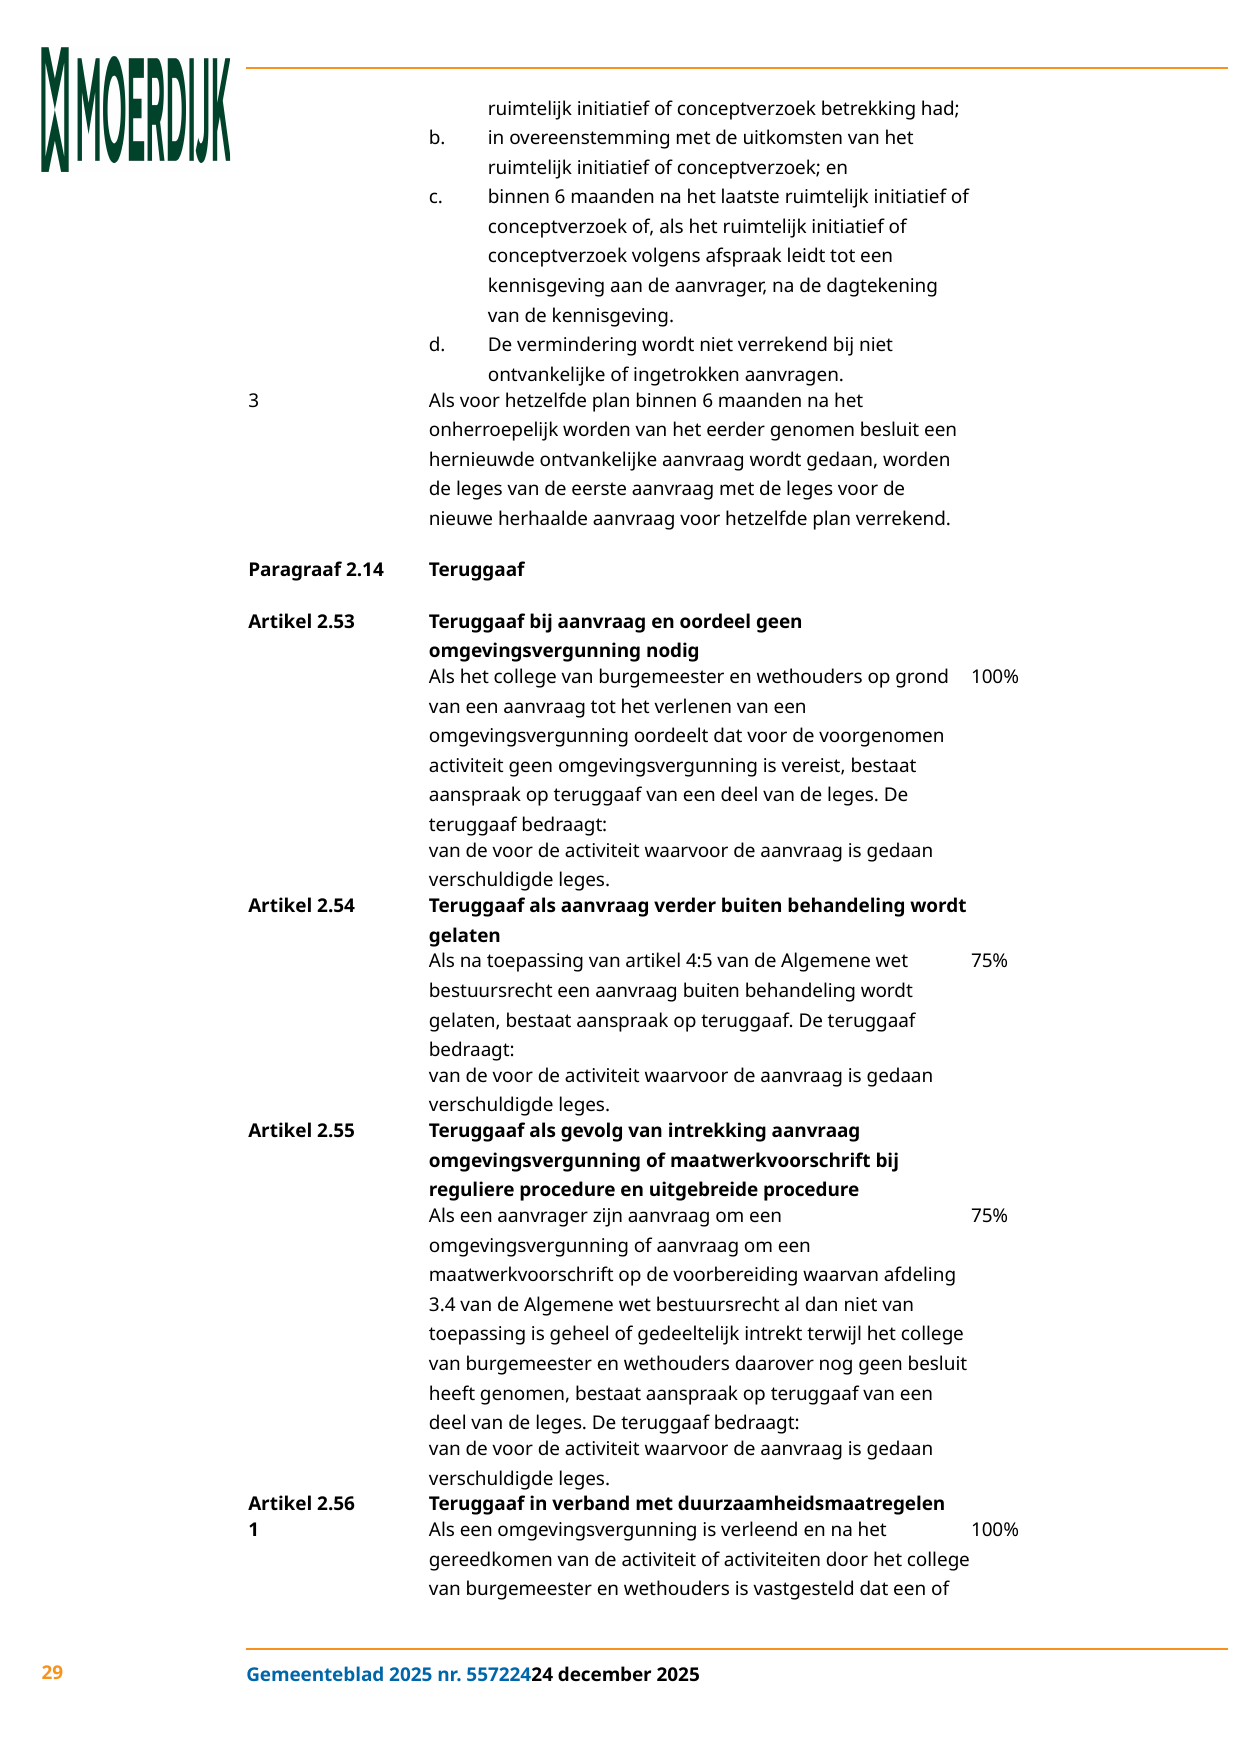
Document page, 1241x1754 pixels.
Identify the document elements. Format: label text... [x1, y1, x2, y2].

table_cell [429, 531, 971, 557]
table_cell Teruggaaf als aanvraag verder buiten behandeling wordt gelaten [429, 892, 971, 948]
table_cell [971, 1490, 1152, 1516]
table_cell [248, 1202, 429, 1435]
table_cell Als het college van burgemeester en wethouders op grond van een aanvraag tot het verlenen van een omgevingsvergunning oordeelt dat voor de voorgenomen activiteit geen omgevingsvergunning is vereist, bestaat aanspraak op teruggaaf van een deel van de leges. De teruggaaf bedraagt: [429, 663, 971, 837]
table_cell 100% [971, 663, 1152, 837]
table_cell [971, 1435, 1152, 1490]
table_cell [248, 1435, 429, 1490]
table_cell Artikel 2.53 [248, 608, 429, 663]
table_cell Als een omgevingsvergunning is verleend en na het gereedkomen van de activiteit of activiteiten door het college van burgemeester en wethouders is vastgesteld dat een of [429, 1516, 971, 1601]
table_cell Teruggaaf in verband met duurzaamheidsmaatregelen [429, 1490, 971, 1516]
table_cell 3 [248, 387, 429, 531]
table_cell [248, 531, 429, 557]
table_cell Artikel 2.54 [248, 892, 429, 948]
table_cell 1 [248, 1516, 429, 1601]
table_cell [971, 608, 1152, 663]
table_cell [429, 582, 971, 608]
table_cell [971, 531, 1152, 557]
table_cell van de voor de activiteit waarvoor de aanvraag is gedaan verschuldigde leges. [429, 1435, 971, 1490]
table_cell [248, 582, 429, 608]
table_cell Paragraaf 2.14 [248, 557, 429, 582]
table_cell 75% [971, 948, 1152, 1062]
table_cell Teruggaaf [429, 557, 971, 582]
table_cell [248, 948, 429, 1062]
table_cell Als voor hetzelfde plan binnen 6 maanden na het onherroepelijk worden van het eerder genomen besluit een hernieuwde ontvankelijke aanvraag wordt gedaan, worden de leges van de eerste aanvraag met de leges voor de nieuwe herhaalde aanvraag voor hetzelfde plan verrekend. [429, 387, 971, 531]
table_cell ruimtelijk initiatief of conceptverzoek betrekking had; in overeenstemming met de uitkomsten van het ruimtelijk initiatief of conceptverzoek; en binnen 6 maanden na het laatste ruimtelijk initiatief of conceptverzoek of, als het ruimtelijk initiatief of conceptverzoek volgens afspraak leidt tot een kennisgeving aan de aanvrager, na de dagtekening van de kennisgeving. De vermindering wordt niet verrekend bij niet ontvankelijke of ingetrokken aanvragen. [429, 95, 971, 387]
table_cell [971, 557, 1152, 582]
table_cell 100% [971, 1516, 1152, 1601]
table_cell [248, 837, 429, 892]
table_cell [971, 1062, 1152, 1117]
table_cell [971, 582, 1152, 608]
table_cell 75% [971, 1202, 1152, 1435]
table_cell Artikel 2.55 [248, 1118, 429, 1202]
table_cell [971, 837, 1152, 892]
picture [41, 47, 231, 172]
table_cell [248, 663, 429, 837]
table_cell [971, 387, 1152, 531]
table_cell [248, 1062, 429, 1117]
table_cell [971, 892, 1152, 948]
table_cell Als een aanvrager zijn aanvraag om een omgevingsvergunning of aanvraag om een maatwerkvoorschrift op de voorbereiding waarvan afdeling 3.4 van de Algemene wet bestuursrecht al dan niet van toepassing is geheel of gedeeltelijk intrekt terwijl het college van burgemeester en wethouders daarover nog geen besluit heeft genomen, bestaat aanspraak op teruggaaf van een deel van de leges. De teruggaaf bedraagt: [429, 1202, 971, 1435]
table_cell [248, 95, 429, 387]
table_cell van de voor de activiteit waarvoor de aanvraag is gedaan verschuldigde leges. [429, 1062, 971, 1117]
table_cell Teruggaaf als gevolg van intrekking aanvraag omgevingsvergunning of maatwerkvoorschrift bij reguliere procedure en uitgebreide procedure [429, 1118, 971, 1202]
table_cell Teruggaaf bij aanvraag en oordeel geen omgevingsvergunning nodig [429, 608, 971, 663]
table_cell van de voor de activiteit waarvoor de aanvraag is gedaan verschuldigde leges. [429, 837, 971, 892]
table_cell [971, 95, 1152, 387]
table_cell [971, 1118, 1152, 1202]
table_cell Artikel 2.56 [248, 1490, 429, 1516]
table_cell Als na toepassing van artikel 4:5 van de Algemene wet bestuursrecht een aanvraag buiten behandeling wordt gelaten, bestaat aanspraak op teruggaaf. De teruggaaf bedraagt: [429, 948, 971, 1062]
